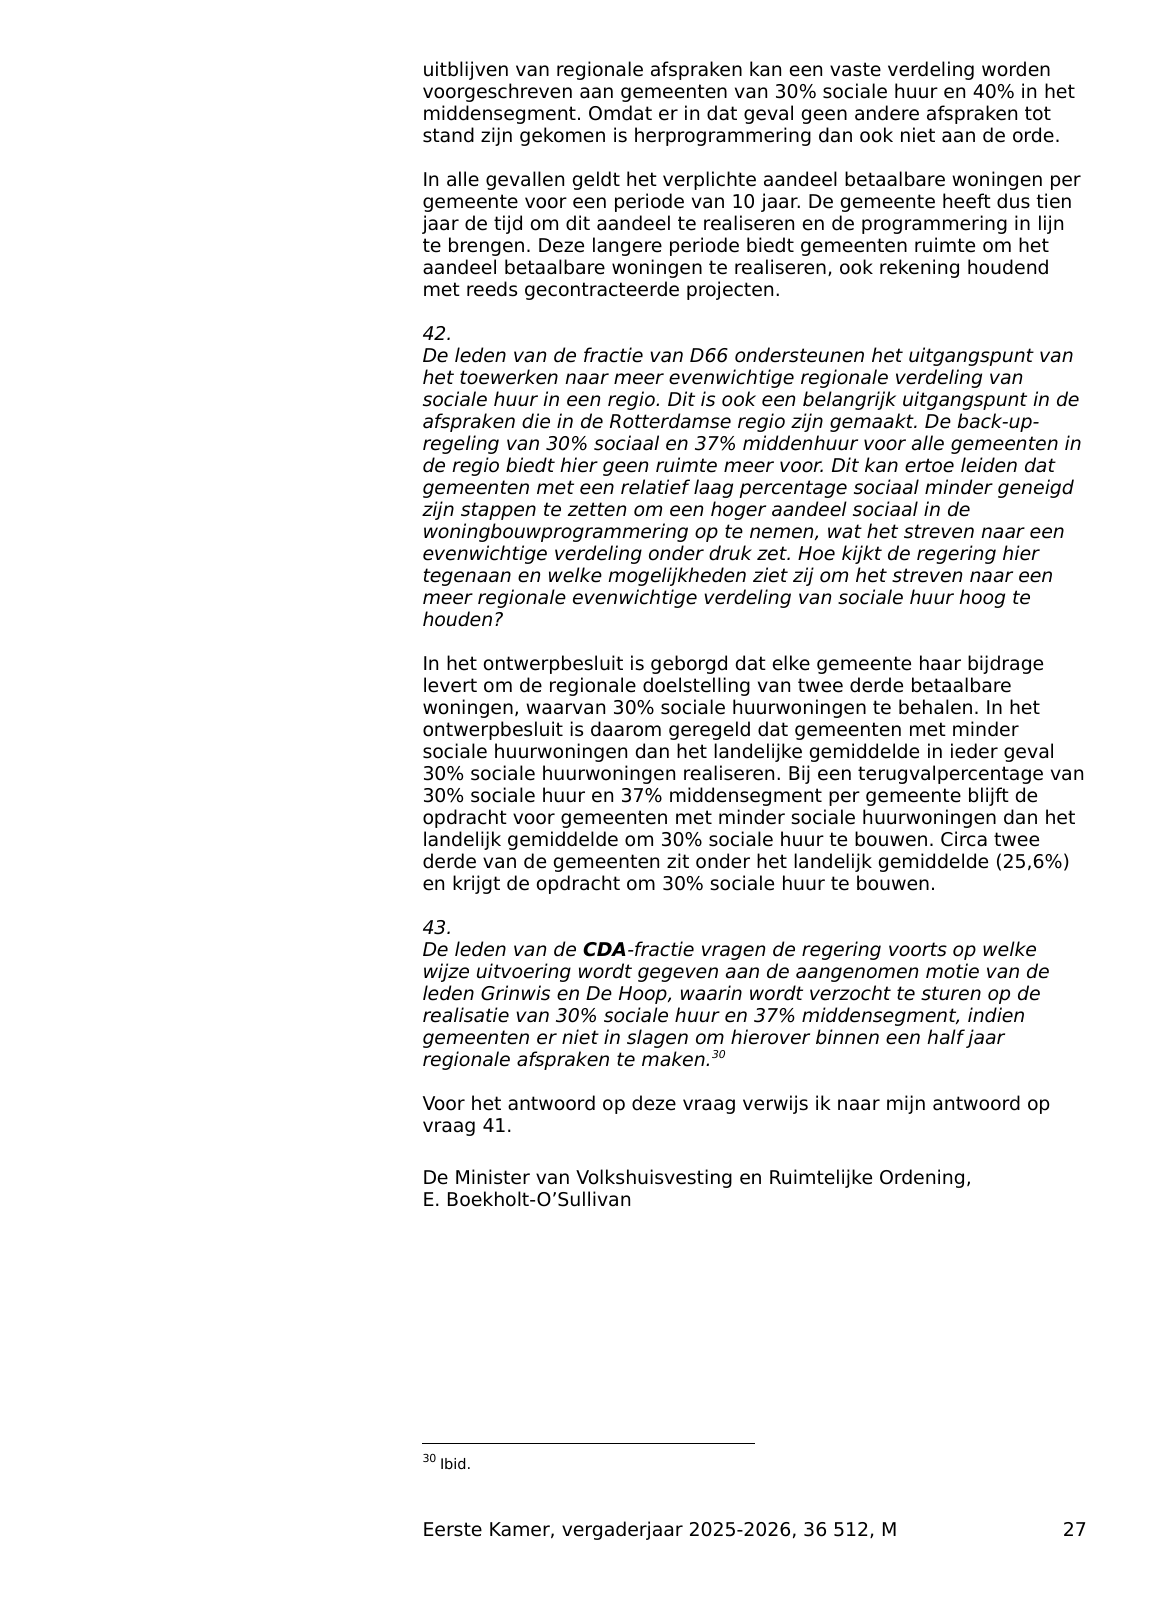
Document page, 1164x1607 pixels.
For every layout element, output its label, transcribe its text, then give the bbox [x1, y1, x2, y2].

text 43. [422, 917, 1087, 939]
text uitblijven van regionale afspraken kan een vaste verdeling worden voorgeschreven aan gemeenten van 30% sociale huur en 40% in het middensegment. Omdat er in dat geval geen andere afspraken tot stand zijn gekomen is herprogrammering dan ook niet aan de orde. [422, 59, 1087, 147]
text Voor het antwoord op deze vraag verwijs ik naar mijn antwoord op vraag 41. [422, 1093, 1087, 1137]
text De leden van de fractie van D66 ondersteunen het uitgangspunt van het toewerken naar meer evenwichtige regionale verdeling van sociale huur in een regio. Dit is ook een belangrijk uitgangspunt in de afspraken die in de Rotterdamse regio zijn gemaakt. De back-up-regeling van 30% sociaal en 37% middenhuur voor alle gemeenten in de regio biedt hier geen ruimte meer voor. Dit kan ertoe leiden dat gemeenten met een relatief laag percentage sociaal minder geneigd zijn stappen te zetten om een hoger aandeel sociaal in de woningbouwprogrammering op te nemen, wat het streven naar een evenwichtige verdeling onder druk zet. Hoe kijkt de regering hier tegenaan en welke mogelijkheden ziet zij om het streven naar een meer regionale evenwichtige verdeling van sociale huur hoog te houden? [422, 345, 1087, 631]
text De leden van de CDA-fractie vragen de regering voorts op welke wijze uitvoering wordt gegeven aan de aangenomen motie van de leden Grinwis en De Hoop, waarin wordt verzocht te sturen op de realisatie van 30% sociale huur en 37% middensegment, indien gemeenten er niet in slagen om hierover binnen een half jaar regionale afspraken te maken. [422, 939, 1087, 1071]
text De Minister van Volkshuisvesting en Ruimtelijke Ordening, E. Boekholt-O’Sullivan [422, 1167, 1087, 1211]
text 42. [422, 323, 1087, 345]
text Ibid. [422, 1452, 1087, 1474]
text In het ontwerpbesluit is geborgd dat elke gemeente haar bijdrage levert om de regionale doelstelling van twee derde betaalbare woningen, waarvan 30% sociale huurwoningen te behalen. In het ontwerpbesluit is daarom geregeld dat gemeenten met minder sociale huurwoningen dan het landelijke gemiddelde in ieder geval 30% sociale huurwoningen realiseren. Bij een terugvalpercentage van 30% sociale huur en 37% middensegment per gemeente blijft de opdracht voor gemeenten met minder sociale huurwoningen dan het landelijk gemiddelde om 30% sociale huur te bouwen. Circa twee derde van de gemeenten zit onder het landelijk gemiddelde (25,6%) en krijgt de opdracht om 30% sociale huur te bouwen. [422, 653, 1087, 895]
text In alle gevallen geldt het verplichte aandeel betaalbare woningen per gemeente voor een periode van 10 jaar. De gemeente heeft dus tien jaar de tijd om dit aandeel te realiseren en de programmering in lijn te brengen. Deze langere periode biedt gemeenten ruimte om het aandeel betaalbare woningen te realiseren, ook rekening houdend met reeds gecontracteerde projecten. [422, 169, 1087, 301]
